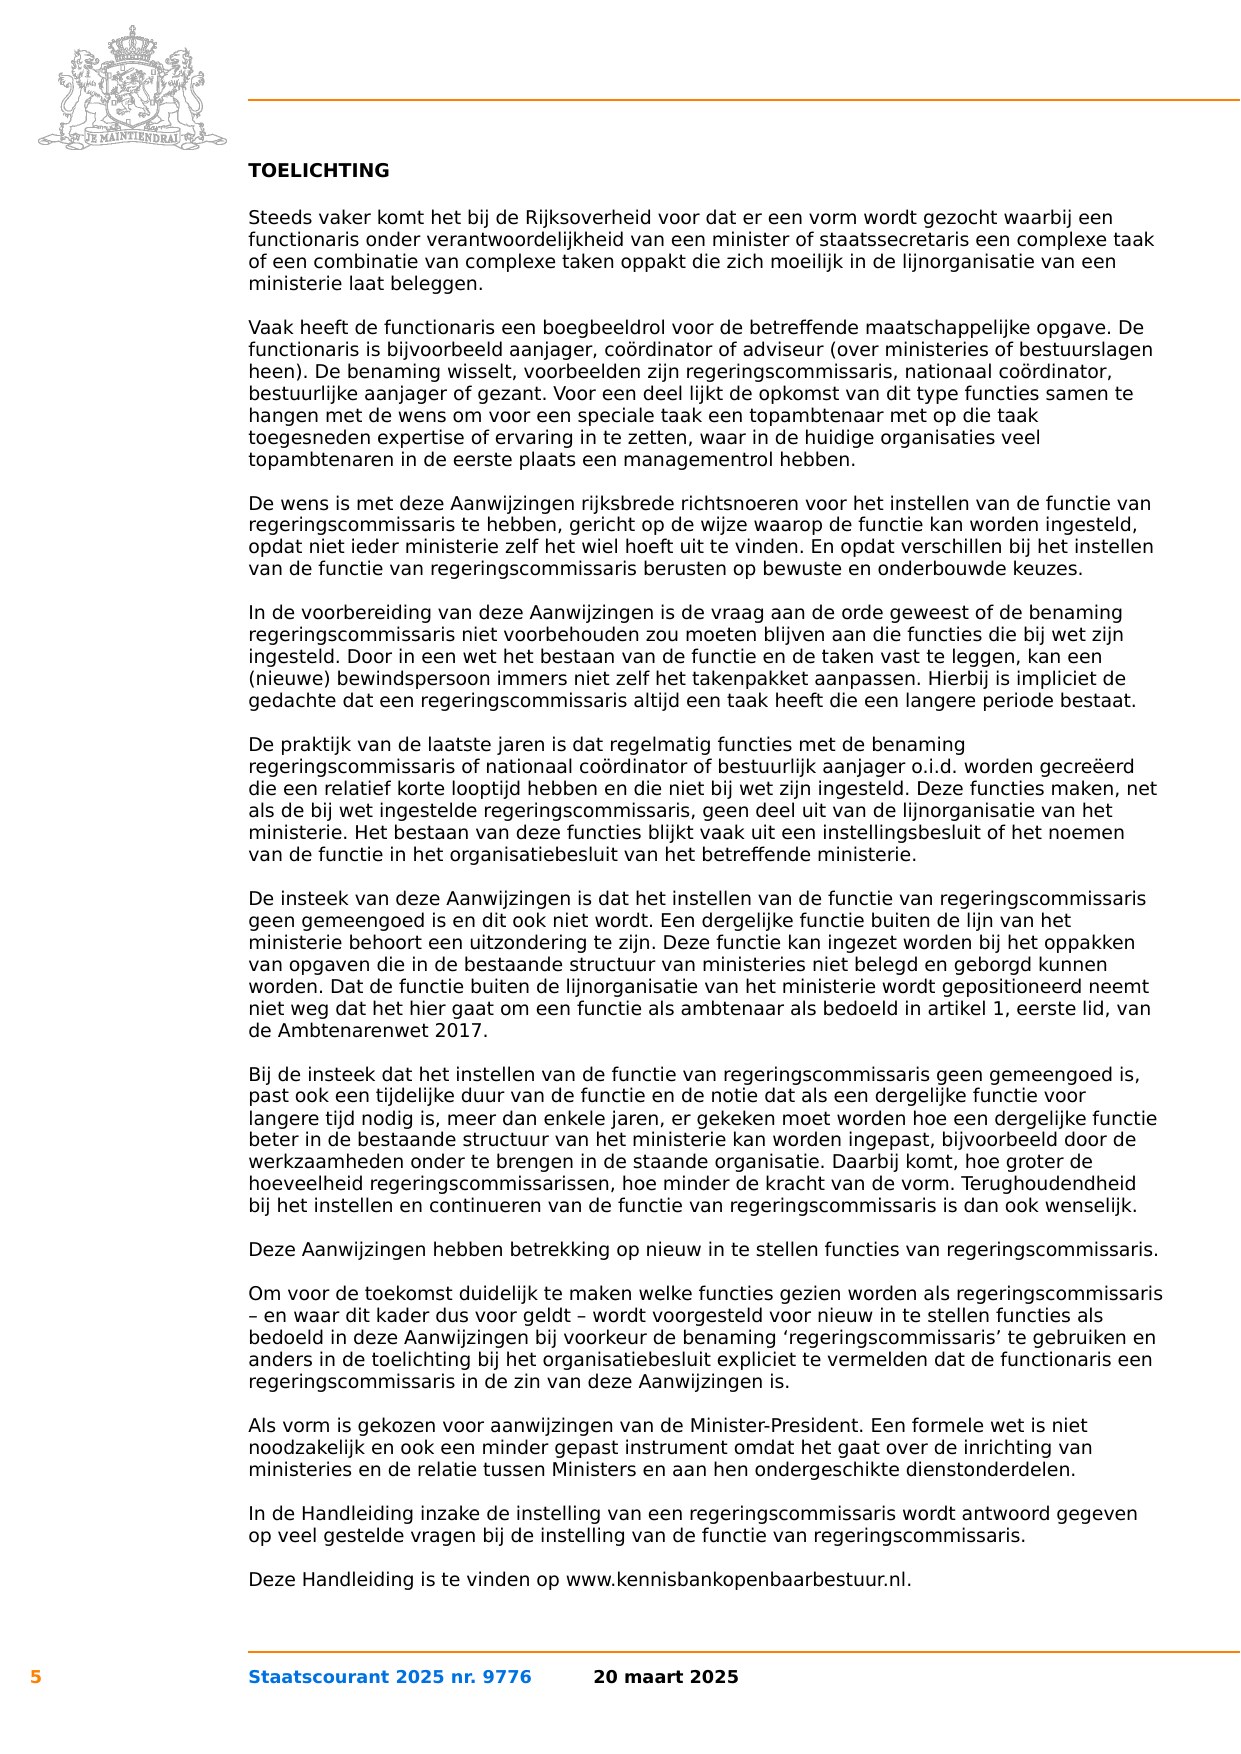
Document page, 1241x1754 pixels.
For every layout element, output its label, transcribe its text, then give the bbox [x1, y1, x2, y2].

text Deze Aanwijzingen hebben betrekking op nieuw in te stellen functies van regeringscommissaris. [248, 1239, 1163, 1261]
text De insteek van deze Aanwijzingen is dat het instellen van de functie van regeringscommissaris geen gemeengoed is en dit ook niet wordt. Een dergelijke functie buiten de lijn van het ministerie behoort een uitzondering te zijn. Deze functie kan ingezet worden bij het oppakken van opgaven die in de bestaande structuur van ministeries niet belegd en geborgd kunnen worden. Dat de functie buiten de lijnorganisatie van het ministerie wordt gepositioneerd neemt niet weg dat het hier gaat om een functie als ambtenaar als bedoeld in artikel 1, eerste lid, van de Ambtenarenwet 2017. [248, 888, 1163, 1042]
picture [38, 25, 227, 150]
text Om voor de toekomst duidelijk te maken welke functies gezien worden als regeringscommissaris – en waar dit kader dus voor geldt – wordt voorgesteld voor nieuw in te stellen functies als bedoeld in deze Aanwijzingen bij voorkeur de benaming ‘regeringscommissaris’ te gebruiken en anders in de toelichting bij het organisatiebesluit expliciet te vermelden dat de functionaris een regeringscommissaris in de zin van deze Aanwijzingen is. [248, 1283, 1163, 1393]
text In de Handleiding inzake de instelling van een regeringscommissaris wordt antwoord gegeven op veel gestelde vragen bij de instelling van de functie van regeringscommissaris. [248, 1503, 1163, 1547]
text Als vorm is gekozen voor aanwijzingen van de Minister-President. Een formele wet is niet noodzakelijk en ook een minder gepast instrument omdat het gaat over de inrichting van ministeries en de relatie tussen Ministers en aan hen ondergeschikte dienstonderdelen. [248, 1415, 1163, 1481]
text Vaak heeft de functionaris een boegbeeldrol voor de betreffende maatschappelijke opgave. De functionaris is bijvoorbeeld aanjager, coördinator of adviseur (over ministeries of bestuurslagen heen). De benaming wisselt, voorbeelden zijn regeringscommissaris, nationaal coördinator, bestuurlijke aanjager of gezant. Voor een deel lijkt de opkomst van dit type functies samen te hangen met de wens om voor een speciale taak een topambtenaar met op die taak toegesneden expertise of ervaring in te zetten, waar in de huidige organisaties veel topambtenaren in de eerste plaats een managementrol hebben. [248, 317, 1163, 471]
text Steeds vaker komt het bij de Rijksoverheid voor dat er een vorm wordt gezocht waarbij een functionaris onder verantwoordelijkheid van een minister of staatssecretaris een complexe taak of een combinatie van complexe taken oppakt die zich moeilijk in de lijnorganisatie van een ministerie laat beleggen. [248, 207, 1163, 295]
text In de voorbereiding van deze Aanwijzingen is de vraag aan de orde geweest of de benaming regeringscommissaris niet voorbehouden zou moeten blijven aan die functies die bij wet zijn ingesteld. Door in een wet het bestaan van de functie en de taken vast te leggen, kan een (nieuwe) bewindspersoon immers niet zelf het takenpakket aanpassen. Hierbij is impliciet de gedachte dat een regeringscommissaris altijd een taak heeft die een langere periode bestaat. [248, 602, 1163, 712]
text De praktijk van de laatste jaren is dat regelmatig functies met de benaming regeringscommissaris of nationaal coördinator of bestuurlijk aanjager o.i.d. worden gecreëerd die een relatief korte looptijd hebben en die niet bij wet zijn ingesteld. Deze functies maken, net als de bij wet ingestelde regeringscommissaris, geen deel uit van de lijnorganisatie van het ministerie. Het bestaan van deze functies blijkt vaak uit een instellingsbesluit of het noemen van de functie in het organisatiebesluit van het betreffende ministerie. [248, 734, 1163, 866]
subtitle TOELICHTING [248, 160, 1163, 182]
text De wens is met deze Aanwijzingen rijksbrede richtsnoeren voor het instellen van de functie van regeringscommissaris te hebben, gericht op de wijze waarop de functie kan worden ingesteld, opdat niet ieder ministerie zelf het wiel hoeft uit te vinden. En opdat verschillen bij het instellen van de functie van regeringscommissaris berusten op bewuste en onderbouwde keuzes. [248, 492, 1163, 580]
text Deze Handleiding is te vinden op www.kennisbankopenbaarbestuur.nl. [248, 1568, 1163, 1590]
text Bij de insteek dat het instellen van de functie van regeringscommissaris geen gemeengoed is, past ook een tijdelijke duur van de functie en de notie dat als een dergelijke functie voor langere tijd nodig is, meer dan enkele jaren, er gekeken moet worden hoe een dergelijke functie beter in de bestaande structuur van het ministerie kan worden ingepast, bijvoorbeeld door de werkzaamheden onder te brengen in de staande organisatie. Daarbij komt, hoe groter de hoeveelheid regeringscommissarissen, hoe minder de kracht van de vorm. Terughoudendheid bij het instellen en continueren van de functie van regeringscommissaris is dan ook wenselijk. [248, 1063, 1163, 1217]
